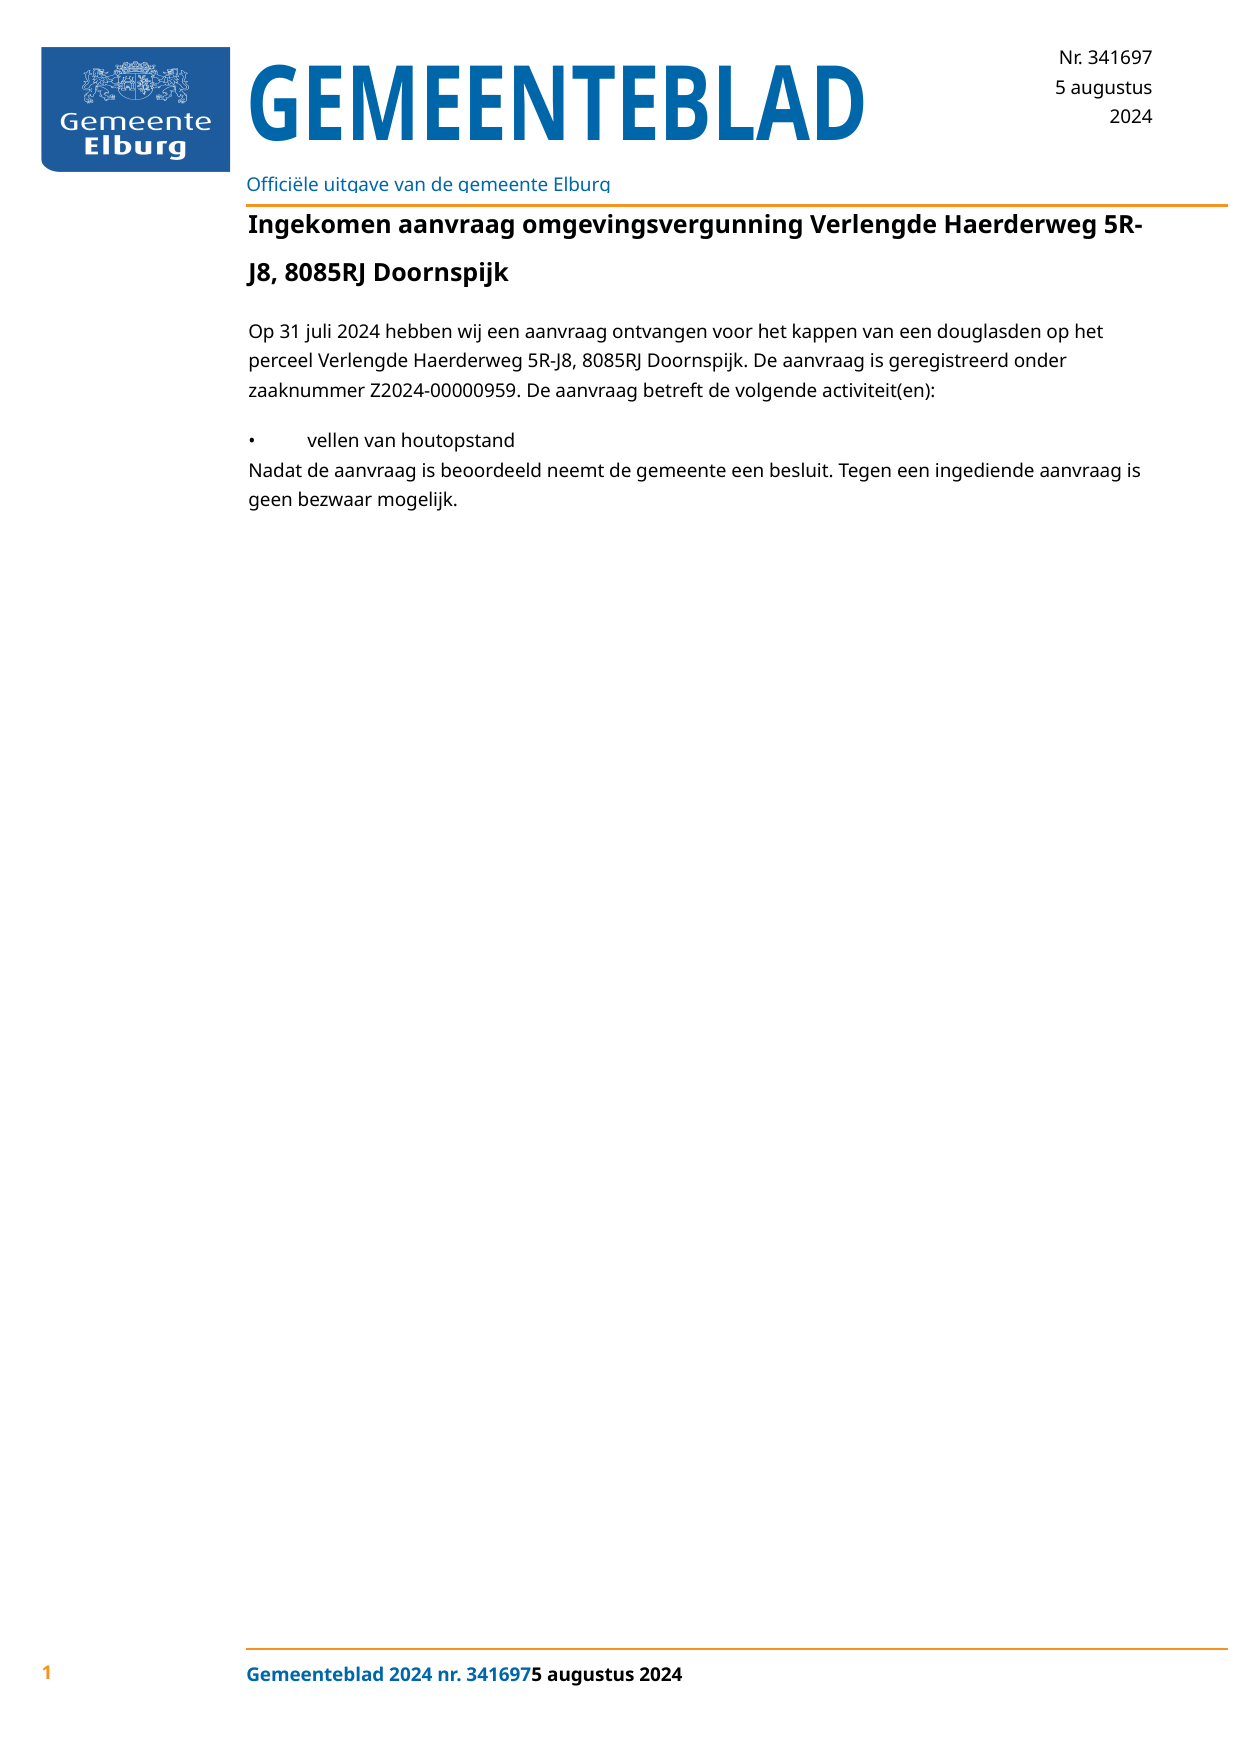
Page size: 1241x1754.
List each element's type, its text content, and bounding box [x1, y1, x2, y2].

picture [41, 47, 231, 172]
text Nadat de aanvraag is beoordeeld neemt de gemeente een besluit. Tegen een ingediende aanvraag is geen bezwaar mogelijk. [248, 457, 1152, 512]
text Ingekomen aanvraag omgevingsvergunning Verlengde Haerderweg 5R-J8, 8085RJ Doornspijk [248, 207, 1152, 288]
text Op 31 juli 2024 hebben wij een aanvraag ontvangen voor het kappen van een douglasden op het perceel Verlengde Haerderweg 5R-J8, 8085RJ Doornspijk. De aanvraag is geregistreerd onder zaaknummer Z2024-00000959. De aanvraag betreft de volgende activiteit(en): [248, 318, 1152, 403]
list vellen van houtopstand [248, 427, 1152, 453]
